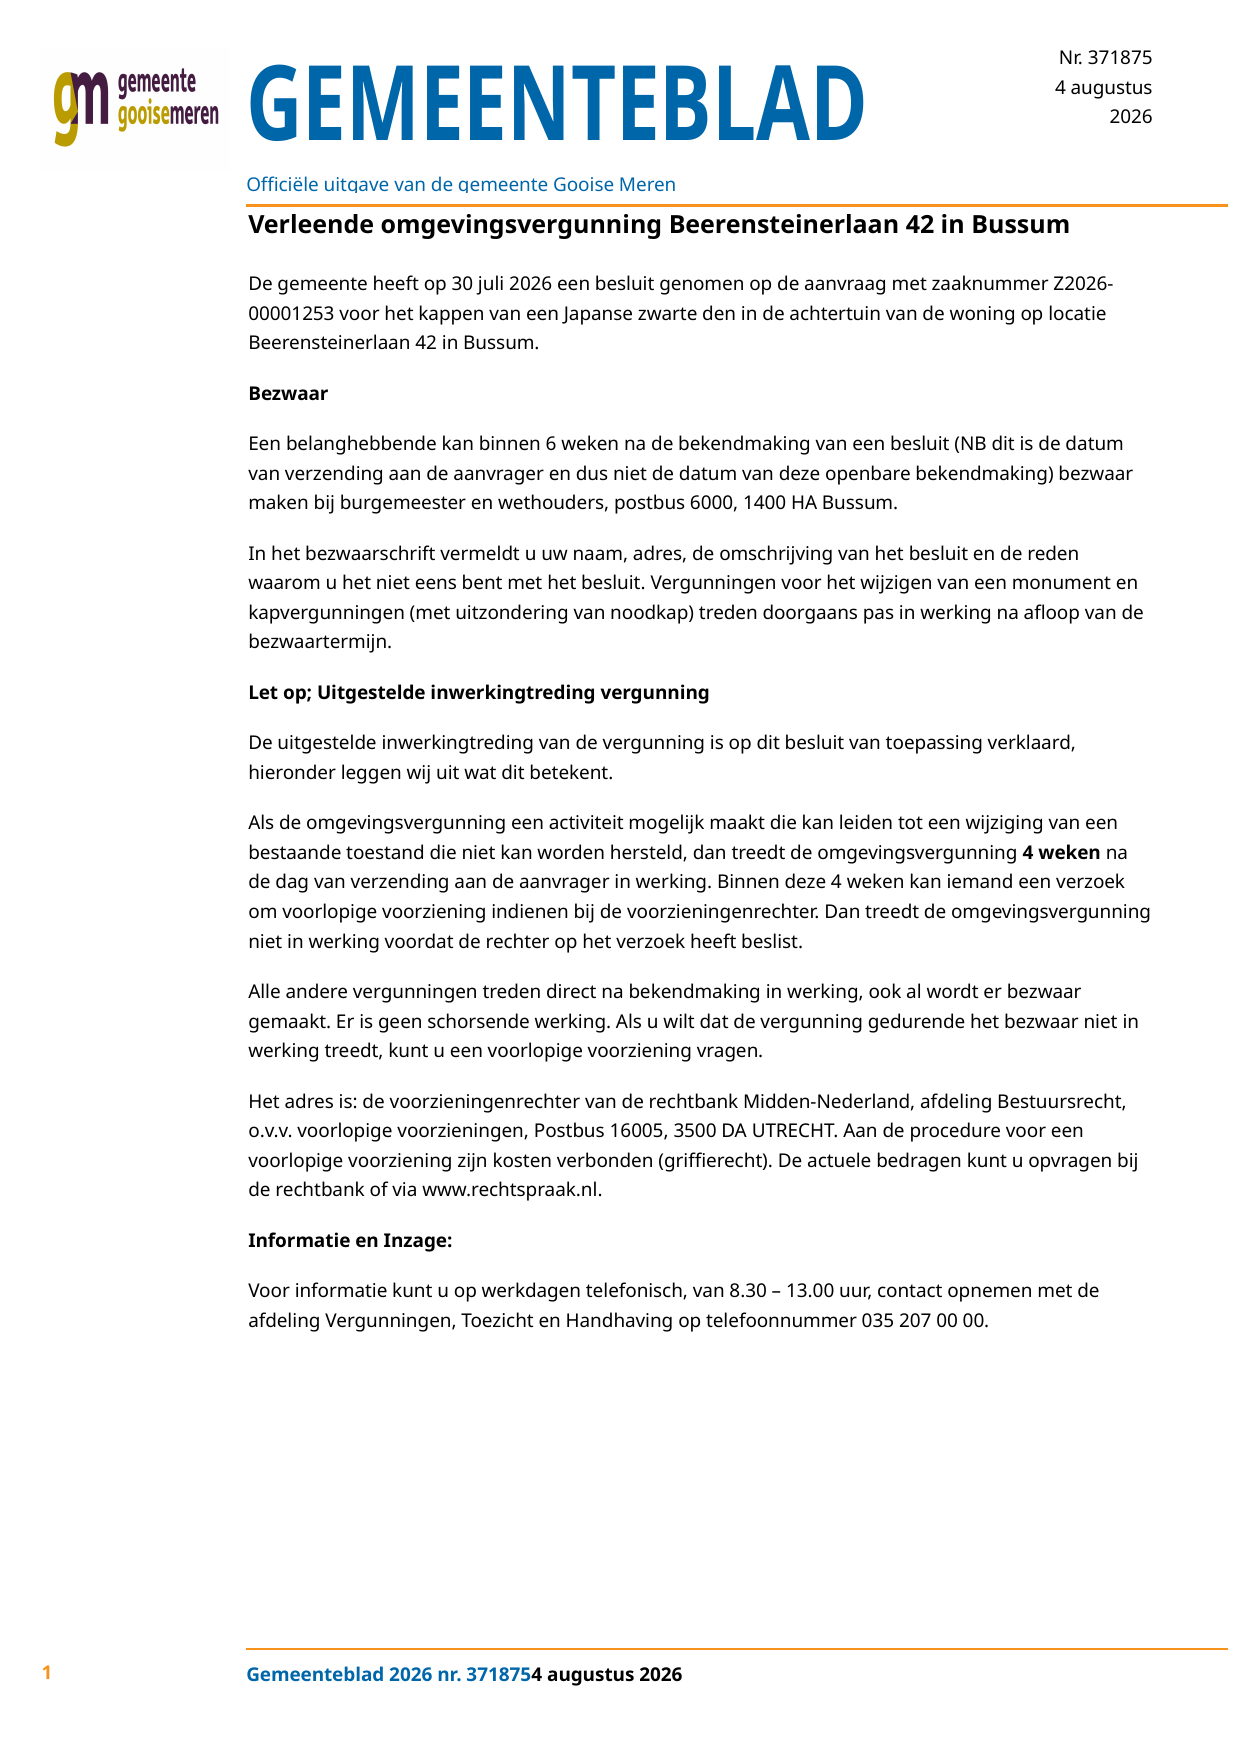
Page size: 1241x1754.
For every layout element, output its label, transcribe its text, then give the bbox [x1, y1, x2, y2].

picture [41, 47, 231, 172]
text Het adres is: de voorzieningenrechter van de rechtbank Midden-Nederland, afdeling Bestuursrecht, o.v.v. voorlopige voorzieningen, Postbus 16005, 3500 DA UTRECHT. Aan de procedure voor een voorlopige voorziening zijn kosten verbonden (griffierecht). De actuele bedragen kunt u opvragen bij de rechtbank of via www.rechtspraak.nl. [248, 1088, 1152, 1202]
text Als de omgevingsvergunning een activiteit mogelijk maakt die kan leiden tot een wijziging van een bestaande toestand die niet kan worden hersteld, dan treedt de omgevingsvergunning 4 weken na de dag van verzending aan de aanvrager in werking. Binnen deze 4 weken kan iemand een verzoek om voorlopige voorziening indienen bij de voorzieningenrechter. Dan treedt de omgevingsvergunning niet in werking voordat de rechter op het verzoek heeft beslist. [248, 809, 1152, 953]
text De gemeente heeft op 30 juli 2026 een besluit genomen op de aanvraag met zaaknummer Z2026-00001253 voor het kappen van een Japanse zwarte den in de achtertuin van de woning op locatie Beerensteinerlaan 42 in Bussum. [248, 270, 1152, 355]
text Let op; Uitgestelde inwerkingtreding vergunning [248, 679, 1152, 705]
text Alle andere vergunningen treden direct na bekendmaking in werking, ook al wordt er bezwaar gemaakt. Er is geen schorsende werking. Als u wilt dat de vergunning gedurende het bezwaar niet in werking treedt, kunt u een voorlopige voorziening vragen. [248, 978, 1152, 1063]
text In het bezwaarschrift vermeldt u uw naam, adres, de omschrijving van het besluit en de reden waarom u het niet eens bent met het besluit. Vergunningen voor het wijzigen van een monument en kapvergunningen (met uitzondering van noodkap) treden doorgaans pas in werking na afloop van de bezwaartermijn. [248, 540, 1152, 654]
text Verleende omgevingsvergunning Beerensteinerlaan 42 in Bussum [248, 207, 1152, 241]
text Voor informatie kunt u op werkdagen telefonisch, van 8.30 – 13.00 uur, contact opnemen met de afdeling Vergunningen, Toezicht en Handhaving op telefoonnummer 035 207 00 00. [248, 1277, 1152, 1333]
text Bezwaar [248, 380, 1152, 406]
text Informatie en Inzage: [248, 1227, 1152, 1253]
text De uitgestelde inwerkingtreding van de vergunning is op dit besluit van toepassing verklaard, hieronder leggen wij uit wat dit betekent. [248, 729, 1152, 785]
text Een belanghebbende kan binnen 6 weken na de bekendmaking van een besluit (NB dit is de datum van verzending aan de aanvrager en dus niet de datum van deze openbare bekendmaking) bezwaar maken bij burgemeester en wethouders, postbus 6000, 1400 HA Bussum. [248, 430, 1152, 515]
